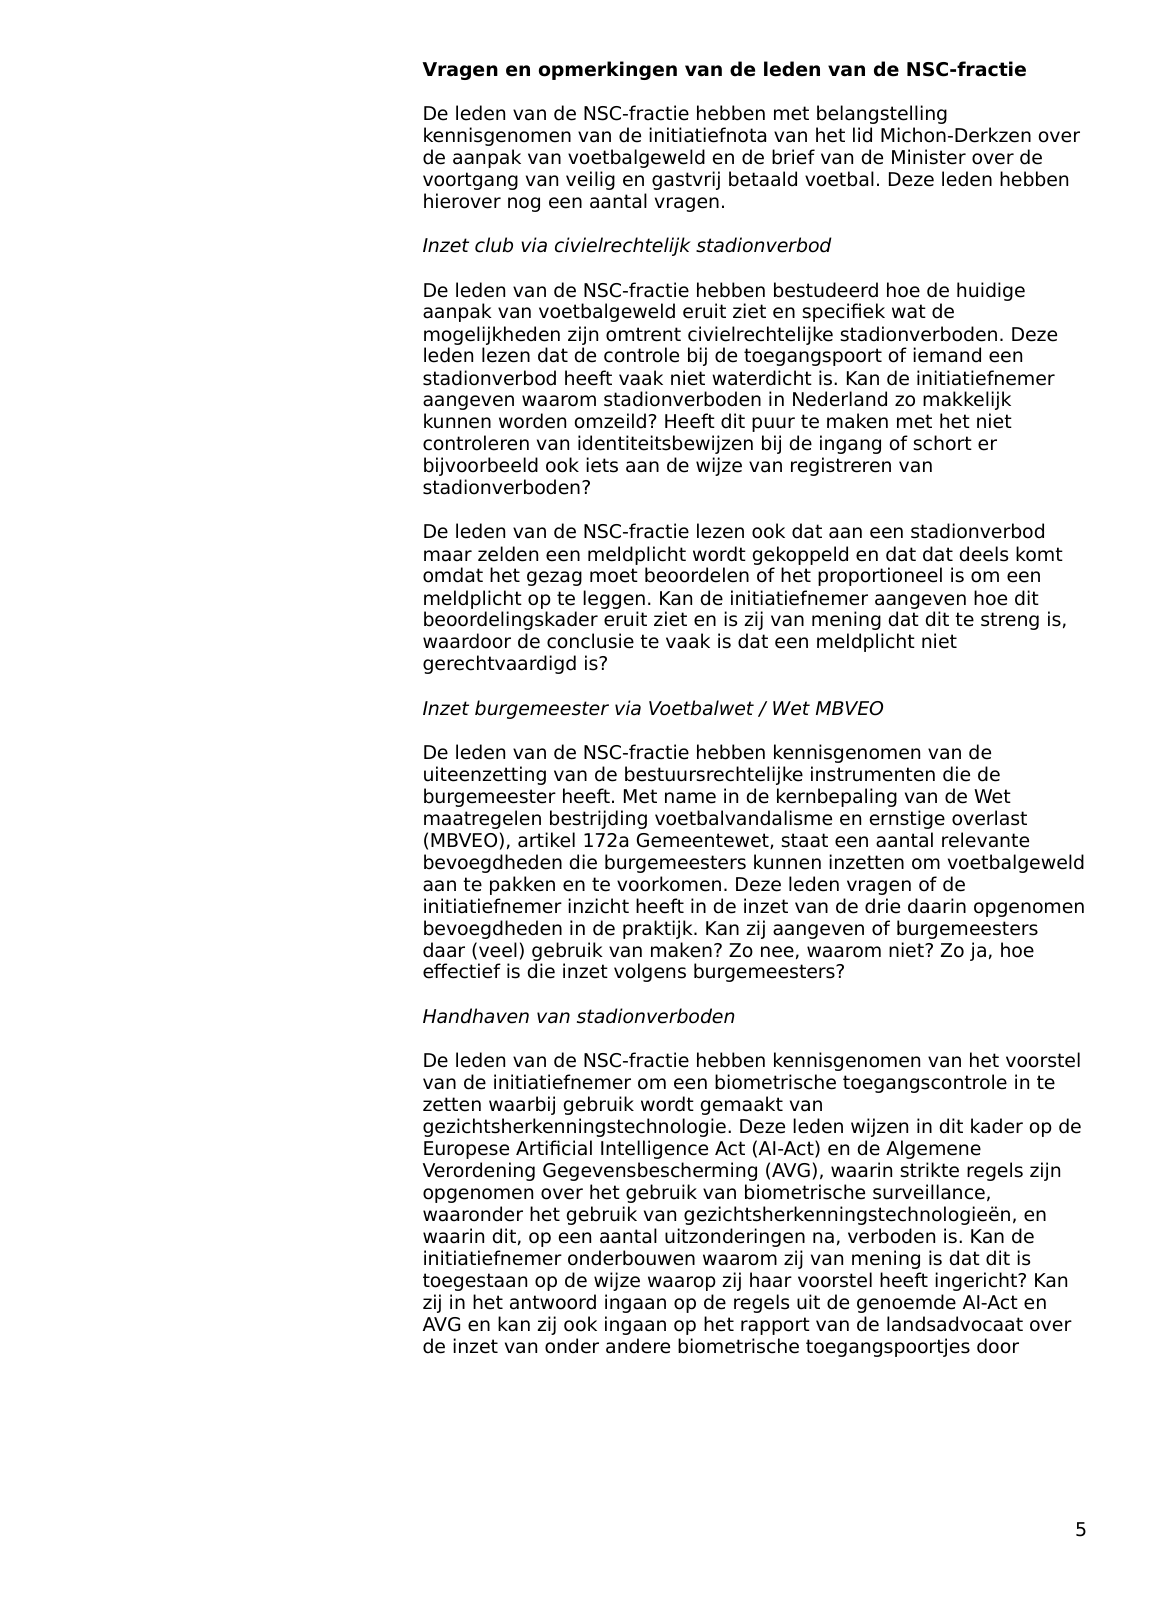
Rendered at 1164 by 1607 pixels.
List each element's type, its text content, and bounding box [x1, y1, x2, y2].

text De leden van de NSC-fractie lezen ook dat aan een stadionverbod maar zelden een meldplicht wordt gekoppeld en dat dat deels komt omdat het gezag moet beoordelen of het proportioneel is om een meldplicht op te leggen. Kan de initiatiefnemer aangeven hoe dit beoordelingskader eruit ziet en is zij van mening dat dit te streng is, waardoor de conclusie te vaak is dat een meldplicht niet gerechtvaardigd is? [422, 521, 1087, 675]
subtitle Inzet club via civielrechtelijk stadionverbod [422, 235, 1087, 257]
subtitle Handhaven van stadionverboden [422, 1006, 1087, 1028]
subtitle Vragen en opmerkingen van de leden van de NSC-fractie [422, 59, 1087, 81]
subtitle Inzet burgemeester via Voetbalwet / Wet MBVEO [422, 697, 1087, 719]
text De leden van de NSC-fractie hebben bestudeerd hoe de huidige aanpak van voetbalgeweld eruit ziet en specifiek wat de mogelijkheden zijn omtrent civielrechtelijke stadionverboden. Deze leden lezen dat de controle bij de toegangspoort of iemand een stadionverbod heeft vaak niet waterdicht is. Kan de initiatiefnemer aangeven waarom stadionverboden in Nederland zo makkelijk kunnen worden omzeild? Heeft dit puur te maken met het niet controleren van identiteitsbewijzen bij de ingang of schort er bijvoorbeeld ook iets aan de wijze van registreren van stadionverboden? [422, 279, 1087, 499]
text De leden van de NSC-fractie hebben kennisgenomen van de uiteenzetting van de bestuursrechtelijke instrumenten die de burgemeester heeft. Met name in de kernbepaling van de Wet maatregelen bestrijding voetbalvandalisme en ernstige overlast (MBVEO), artikel 172a Gemeentewet, staat een aantal relevante bevoegdheden die burgemeesters kunnen inzetten om voetbalgeweld aan te pakken en te voorkomen. Deze leden vragen of de initiatiefnemer inzicht heeft in de inzet van de drie daarin opgenomen bevoegdheden in de praktijk. Kan zij aangeven of burgemeesters daar (veel) gebruik van maken? Zo nee, waarom niet? Zo ja, hoe effectief is die inzet volgens burgemeesters? [422, 742, 1087, 983]
text De leden van de NSC-fractie hebben met belangstelling kennisgenomen van de initiatiefnota van het lid Michon-Derkzen over de aanpak van voetbalgeweld en de brief van de Minister over de voortgang van veilig en gastvrij betaald voetbal. Deze leden hebben hierover nog een aantal vragen. [422, 103, 1087, 213]
text De leden van de NSC-fractie hebben kennisgenomen van het voorstel van de initiatiefnemer om een biometrische toegangscontrole in te zetten waarbij gebruik wordt gemaakt van gezichtsherkenningstechnologie. Deze leden wijzen in dit kader op de Europese Artificial Intelligence Act (AI-Act) en de Algemene Verordening Gegevensbescherming (AVG), waarin strikte regels zijn opgenomen over het gebruik van biometrische surveillance, waaronder het gebruik van gezichtsherkenningstechnologieën, en waarin dit, op een aantal uitzonderingen na, verboden is. Kan de initiatiefnemer onderbouwen waarom zij van mening is dat dit is toegestaan op de wijze waarop zij haar voorstel heeft ingericht? Kan zij in het antwoord ingaan op de regels uit de genoemde AI-Act en AVG en kan zij ook ingaan op het rapport van de landsadvocaat over de inzet van onder andere biometrische toegangspoortjes door [422, 1050, 1087, 1357]
